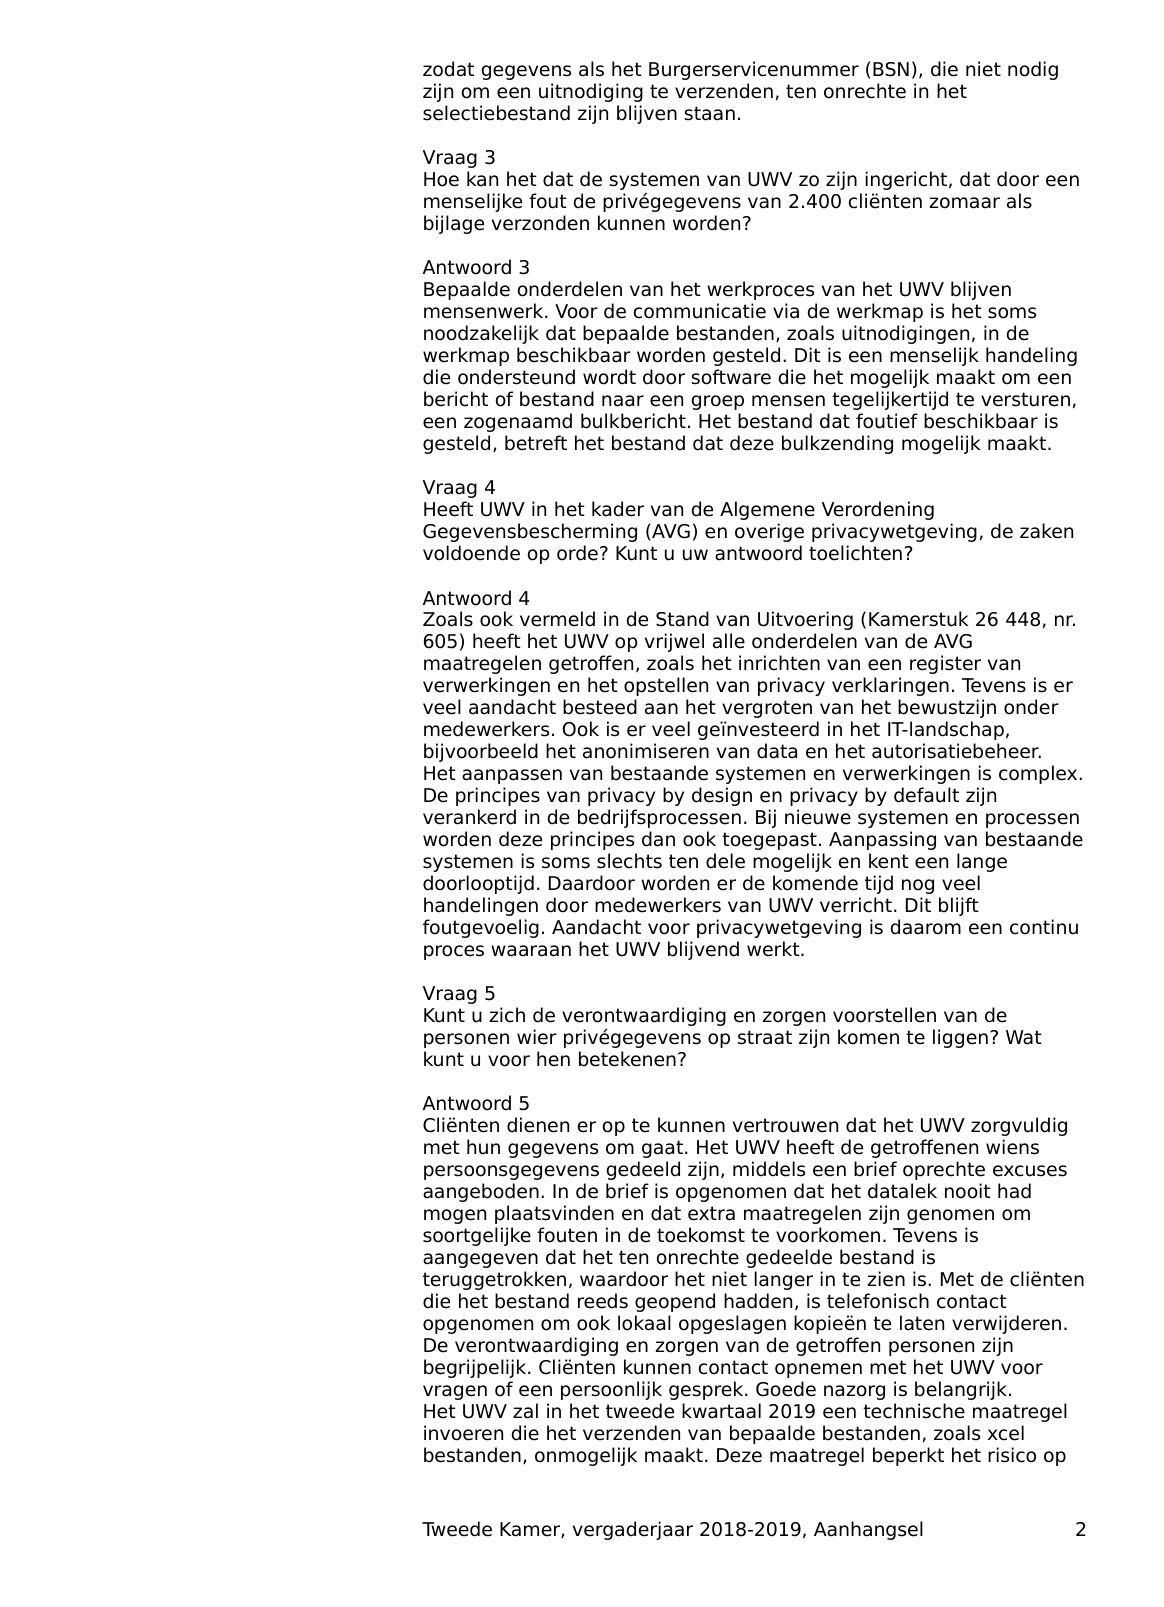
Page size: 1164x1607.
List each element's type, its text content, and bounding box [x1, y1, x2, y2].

text Antwoord 3 [422, 257, 1087, 279]
text Vraag 3 [422, 147, 1087, 169]
text zodat gegevens als het Burgerservicenummer (BSN), die niet nodig zijn om een uitnodiging te verzenden, ten onrechte in het selectiebestand zijn blijven staan. [422, 59, 1087, 125]
text Vraag 4 [422, 477, 1087, 499]
text Het aanpassen van bestaande systemen en verwerkingen is complex. De principes van privacy by design en privacy by default zijn verankerd in de bedrijfsprocessen. Bij nieuwe systemen en processen worden deze principes dan ook toegepast. Aanpassing van bestaande systemen is soms slechts ten dele mogelijk en kent een lange doorlooptijd. Daardoor worden er de komende tijd nog veel handelingen door medewerkers van UWV verricht. Dit blijft foutgevoelig. Aandacht voor privacywetgeving is daarom een continu proces waaraan het UWV blijvend werkt. [422, 763, 1087, 961]
text Vraag 5 [422, 983, 1087, 1005]
text Antwoord 4 [422, 587, 1087, 609]
text Antwoord 5 [422, 1093, 1087, 1115]
text Kunt u zich de verontwaardiging en zorgen voorstellen van de personen wier privégegevens op straat zijn komen te liggen? Wat kunt u voor hen betekenen? [422, 1005, 1087, 1071]
text Het UWV zal in het tweede kwartaal 2019 een technische maatregel invoeren die het verzenden van bepaalde bestanden, zoals xcel bestanden, onmogelijk maakt. Deze maatregel beperkt het risico op [422, 1401, 1087, 1467]
text Cliënten dienen er op te kunnen vertrouwen dat het UWV zorgvuldig met hun gegevens om gaat. Het UWV heeft de getroffenen wiens persoonsgegevens gedeeld zijn, middels een brief oprechte excuses aangeboden. In de brief is opgenomen dat het datalek nooit had mogen plaatsvinden en dat extra maatregelen zijn genomen om soortgelijke fouten in de toekomst te voorkomen. Tevens is aangegeven dat het ten onrechte gedeelde bestand is teruggetrokken, waardoor het niet langer in te zien is. Met de cliënten die het bestand reeds geopend hadden, is telefonisch contact opgenomen om ook lokaal opgeslagen kopieën te laten verwijderen. De verontwaardiging en zorgen van de getroffen personen zijn begrijpelijk. Cliënten kunnen contact opnemen met het UWV voor vragen of een persoonlijk gesprek. Goede nazorg is belangrijk. [422, 1115, 1087, 1401]
text Bepaalde onderdelen van het werkproces van het UWV blijven mensenwerk. Voor de communicatie via de werkmap is het soms noodzakelijk dat bepaalde bestanden, zoals uitnodigingen, in de werkmap beschikbaar worden gesteld. Dit is een menselijk handeling die ondersteund wordt door software die het mogelijk maakt om een bericht of bestand naar een groep mensen tegelijkertijd te versturen, een zogenaamd bulkbericht. Het bestand dat foutief beschikbaar is gesteld, betreft het bestand dat deze bulkzending mogelijk maakt. [422, 279, 1087, 455]
text Heeft UWV in het kader van de Algemene Verordening Gegevensbescherming (AVG) en overige privacywetgeving, de zaken voldoende op orde? Kunt u uw antwoord toelichten? [422, 499, 1087, 565]
text Hoe kan het dat de systemen van UWV zo zijn ingericht, dat door een menselijke fout de privégegevens van 2.400 cliënten zomaar als bijlage verzonden kunnen worden? [422, 169, 1087, 235]
text Zoals ook vermeld in de Stand van Uitvoering (Kamerstuk 26 448, nr. 605) heeft het UWV op vrijwel alle onderdelen van de AVG maatregelen getroffen, zoals het inrichten van een register van verwerkingen en het opstellen van privacy verklaringen. Tevens is er veel aandacht besteed aan het vergroten van het bewustzijn onder medewerkers. Ook is er veel geïnvesteerd in het IT-landschap, bijvoorbeeld het anonimiseren van data en het autorisatiebeheer. [422, 609, 1087, 763]
